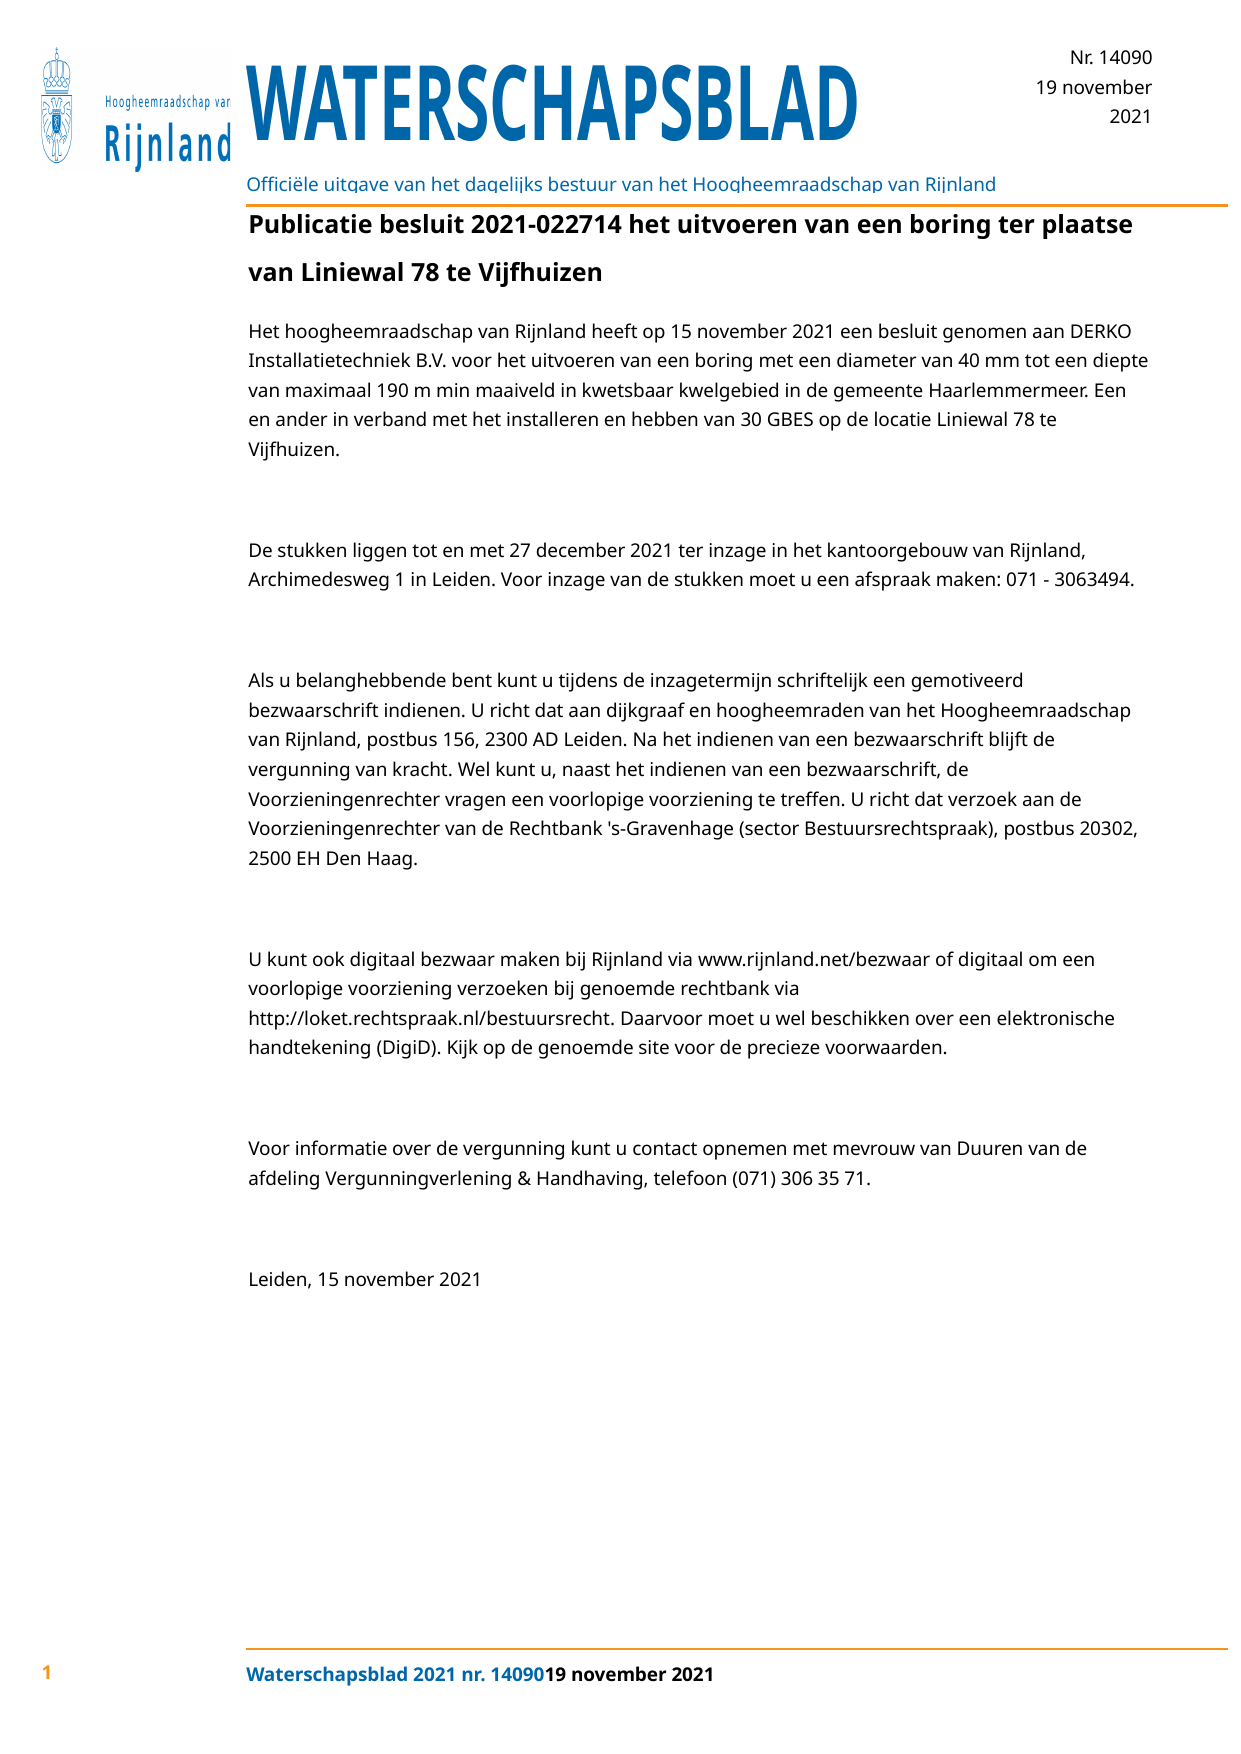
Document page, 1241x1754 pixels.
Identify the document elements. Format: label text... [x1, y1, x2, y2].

picture [41, 47, 231, 172]
text Publicatie besluit 2021-022714 het uitvoeren van een boring ter plaatse van Liniewal 78 te Vijfhuizen [248, 207, 1152, 288]
text Voor informatie over de vergunning kunt u contact opnemen met mevrouw van Duuren van de afdeling Vergunningverlening & Handhaving, telefoon (071) 306 35 71. [248, 1135, 1152, 1191]
text Als u belanghebbende bent kunt u tijdens de inzagetermijn schriftelijk een gemotiveerd bezwaarschrift indienen. U richt dat aan dijkgraaf en hoogheemraden van het Hoogheemraadschap van Rijnland, postbus 156, 2300 AD Leiden. Na het indienen van een bezwaarschrift blijft de vergunning van kracht. Wel kunt u, naast het indienen van een bezwaarschrift, de Voorzieningenrechter vragen een voorlopige voorziening te treffen. U richt dat verzoek aan de Voorzieningenrechter van de Rechtbank 's-Gravenhage (sector Bestuursrechtspraak), postbus 20302, 2500 EH Den Haag. [248, 667, 1152, 871]
text Het hoogheemraadschap van Rijnland heeft op 15 november 2021 een besluit genomen aan DERKO Installatietechniek B.V. voor het uitvoeren van een boring met een diameter van 40 mm tot een diepte van maximaal 190 m min maaiveld in kwetsbaar kwelgebied in de gemeente Haarlemmermeer. Een en ander in verband met het installeren en hebben van 30 GBES op de locatie Liniewal 78 te Vijfhuizen. [248, 318, 1152, 462]
text U kunt ook digitaal bezwaar maken bij Rijnland via www.rijnland.net/bezwaar of digitaal om een voorlopige voorziening verzoeken bij genoemde rechtbank via http://loket.rechtspraak.nl/bestuursrecht. Daarvoor moet u wel beschikken over een elektronische handtekening (DigiD). Kijk op de genoemde site voor de precieze voorwaarden. [248, 946, 1152, 1060]
text De stukken liggen tot en met 27 december 2021 ter inzage in het kantoorgebouw van Rijnland, Archimedesweg 1 in Leiden. Voor inzage van de stukken moet u een afspraak maken: 071 - 3063494. [248, 537, 1152, 592]
text Leiden, 15 november 2021 [248, 1266, 1152, 1292]
